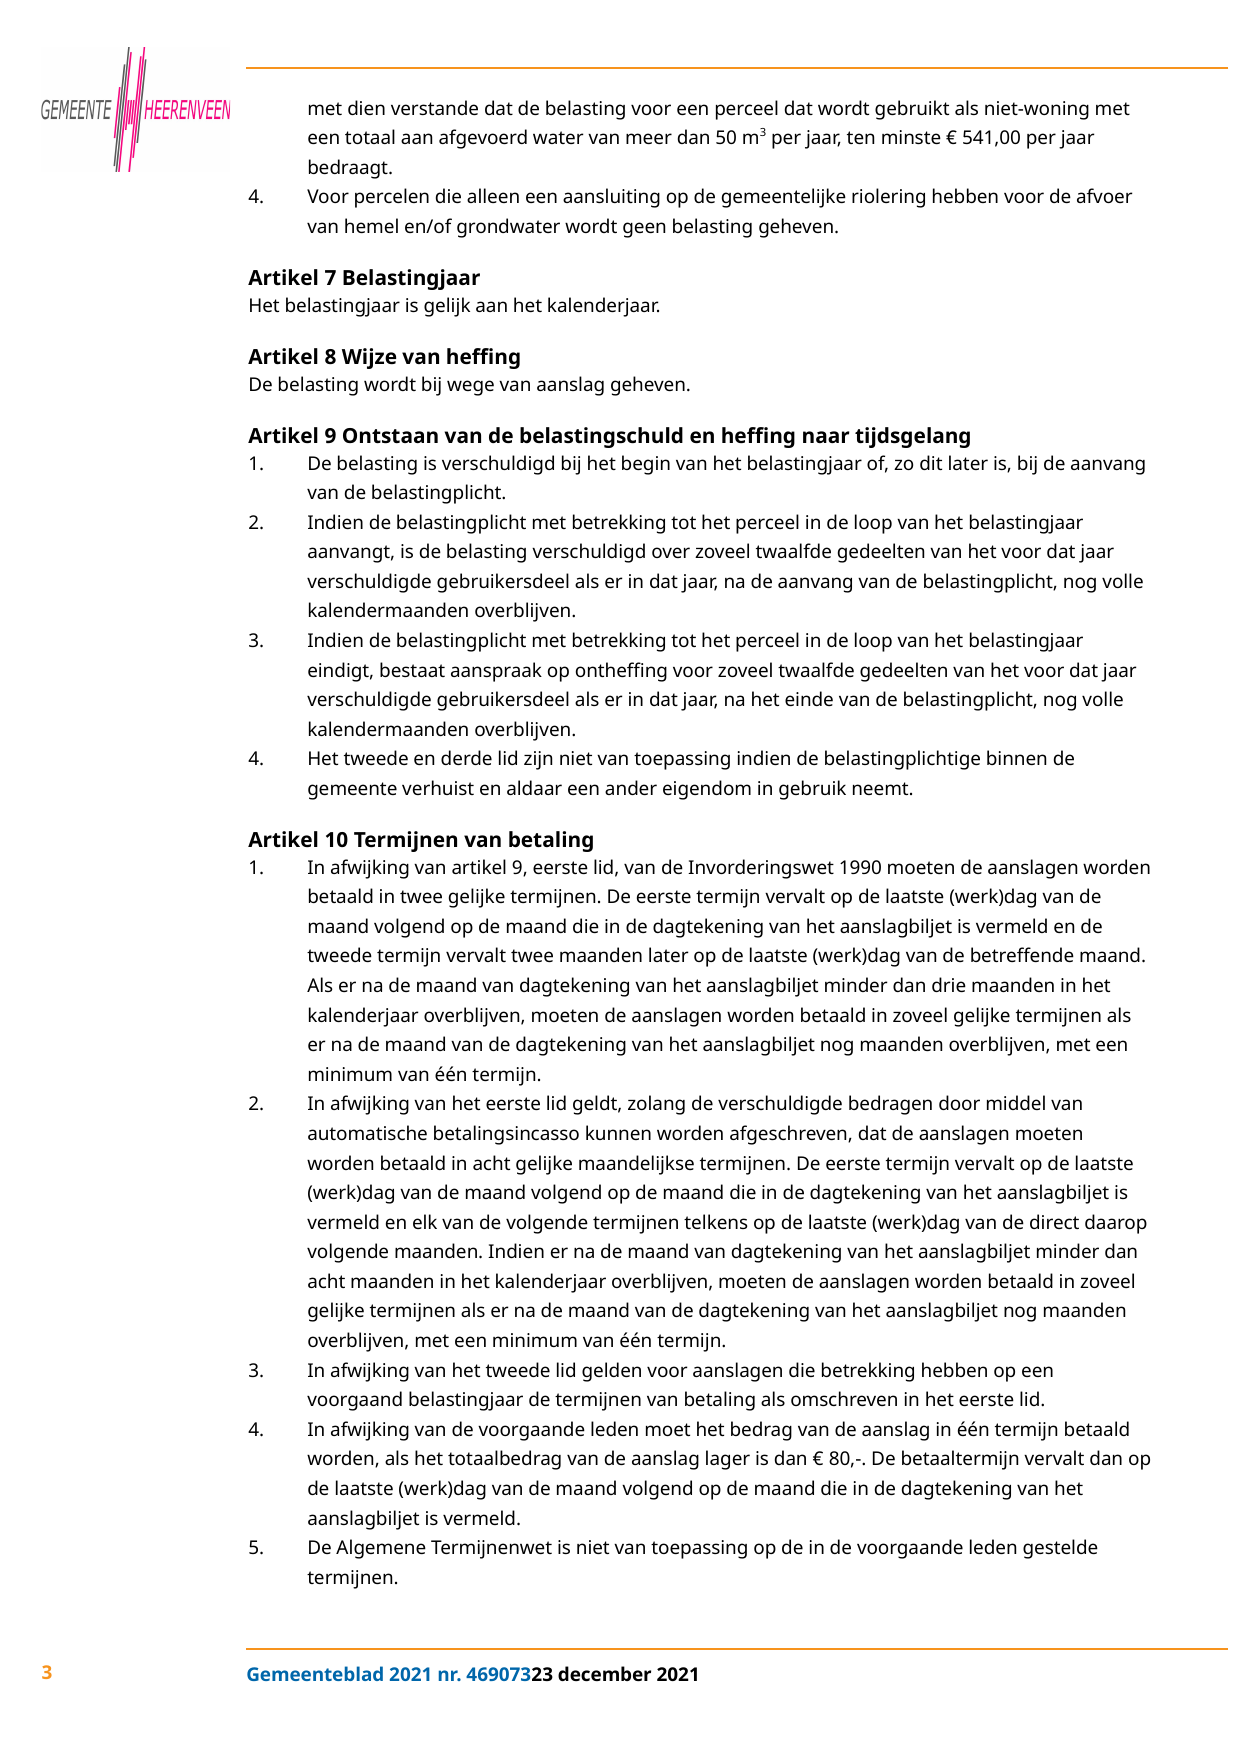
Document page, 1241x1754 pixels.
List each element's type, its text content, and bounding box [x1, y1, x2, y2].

list Indien de belastingplicht met betrekking tot het perceel in de loop van het belastingjaar eindigt, bestaat aanspraak op ontheffing voor zoveel twaalfde gedeelten van het voor dat jaar verschuldigde gebruikersdeel als er in dat jaar, na het einde van de belastingplicht, nog volle kalendermaanden overblijven. [248, 627, 1152, 742]
text Artikel 8 Wijze van heffing [248, 342, 1152, 371]
list In afwijking van artikel 9, eerste lid, van de Invorderingswet 1990 moeten de aanslagen worden betaald in twee gelijke termijnen. De eerste termijn vervalt op de laatste (werk)dag van de maand volgend op de maand die in de dagtekening van het aanslagbiljet is vermeld en de tweede termijn vervalt twee maanden later op de laatste (werk)dag van de betreffende maand. [248, 854, 1152, 968]
list In afwijking van het eerste lid geldt, zolang de verschuldigde bedragen door middel van automatische betalingsincasso kunnen worden afgeschreven, dat de aanslagen moeten worden betaald in acht gelijke maandelijkse termijnen. De eerste termijn vervalt op de laatste (werk)dag van de maand volgend op de maand die in de dagtekening van het aanslagbiljet is vermeld en elk van de volgende termijnen telkens op de laatste (werk)dag van de direct daarop volgende maanden. Indien er na de maand van dagtekening van het aanslagbiljet minder dan acht maanden in het kalenderjaar overblijven, moeten de aanslagen worden betaald in zoveel gelijke termijnen als er na de maand van de dagtekening van het aanslagbiljet nog maanden overblijven, met een minimum van één termijn. [248, 1091, 1152, 1353]
list Voor percelen die alleen een aansluiting op de gemeentelijke riolering hebben voor de afvoer van hemel en/of grondwater wordt geen belasting geheven. [248, 183, 1152, 239]
list De belasting is verschuldigd bij het begin van het belastingjaar of, zo dit later is, bij de aanvang van de belastingplicht. [248, 450, 1152, 505]
list Het tweede en derde lid zijn niet van toepassing indien de belastingplichtige binnen de gemeente verhuist en aldaar een ander eigendom in gebruik neemt. [248, 746, 1152, 801]
list Indien de belastingplicht met betrekking tot het perceel in de loop van het belastingjaar aanvangt, is de belasting verschuldigd over zoveel twaalfde gedeelten van het voor dat jaar verschuldigde gebruikersdeel als er in dat jaar, na de aanvang van de belastingplicht, nog volle kalendermaanden overblijven. [248, 509, 1152, 623]
picture [41, 47, 231, 172]
text Artikel 10 Termijnen van betaling [248, 826, 1152, 854]
text De belasting wordt bij wege van aanslag geheven. [248, 371, 1152, 397]
list Als er na de maand van dagtekening van het aanslagbiljet minder dan drie maanden in het kalenderjaar overblijven, moeten de aanslagen worden betaald in zoveel gelijke termijnen als er na de maand van de dagtekening van het aanslagbiljet nog maanden overblijven, met een minimum van één termijn. [248, 972, 1152, 1087]
text Artikel 9 Ontstaan van de belastingschuld en heffing naar tijdsgelang [248, 421, 1152, 450]
text Artikel 7 Belastingjaar [248, 263, 1152, 292]
list In afwijking van de voorgaande leden moet het bedrag van de aanslag in één termijn betaald worden, als het totaalbedrag van de aanslag lager is dan € 80,-. De betaaltermijn vervalt dan op de laatste (werk)dag van de maand volgend op de maand die in de dagtekening van het aanslagbiljet is vermeld. [248, 1416, 1152, 1531]
list In afwijking van het tweede lid gelden voor aanslagen die betrekking hebben op een voorgaand belastingjaar de termijnen van betaling als omschreven in het eerste lid. [248, 1357, 1152, 1412]
text Het belastingjaar is gelijk aan het kalenderjaar. [248, 292, 1152, 318]
list met dien verstande dat de belasting voor een perceel dat wordt gebruikt als niet-woning met een totaal aan afgevoerd water van meer dan 50 m3 per jaar, ten minste € 541,00 per jaar bedraagt. [248, 95, 1152, 180]
list De Algemene Termijnenwet is niet van toepassing op de in de voorgaande leden gestelde termijnen. [248, 1534, 1152, 1590]
